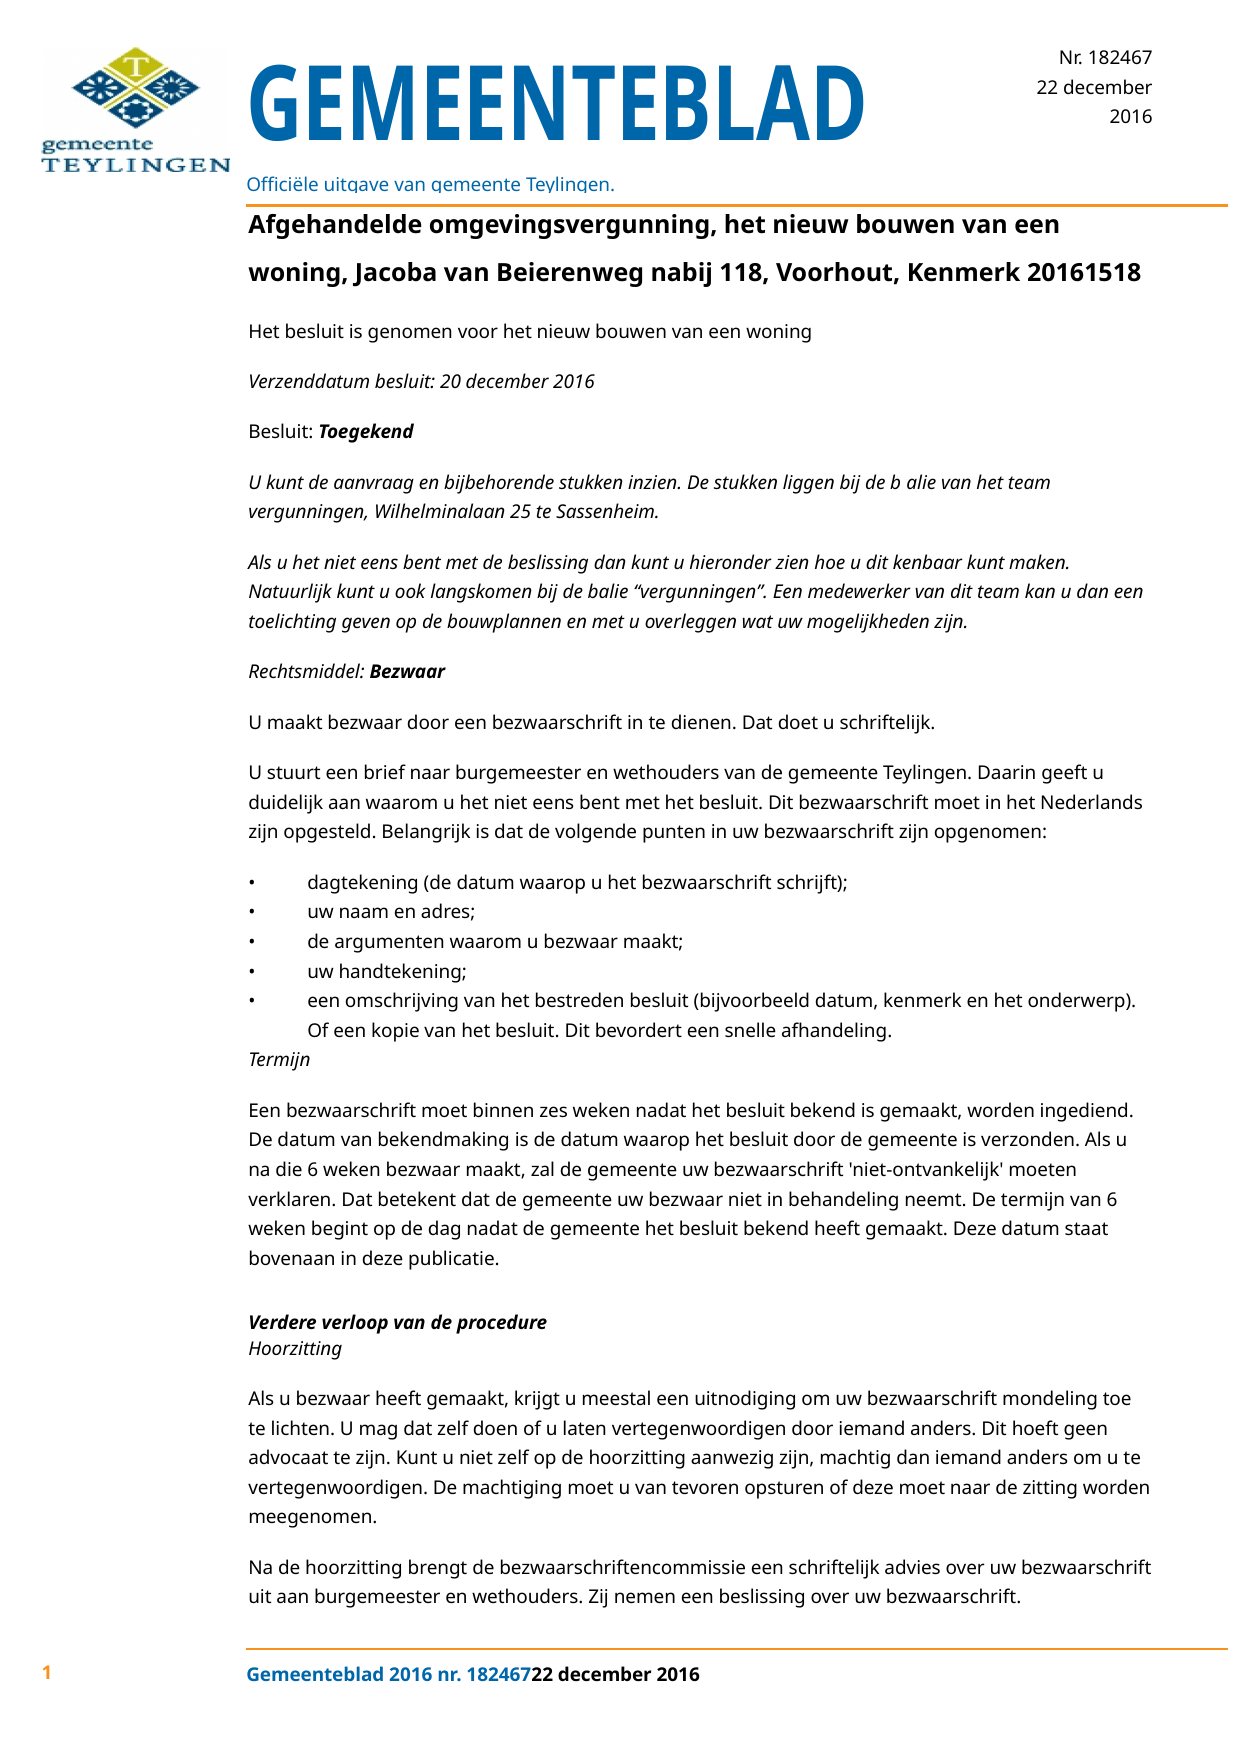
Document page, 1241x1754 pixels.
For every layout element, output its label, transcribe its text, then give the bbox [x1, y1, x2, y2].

text Als u bezwaar heeft gemaakt, krijgt u meestal een uitnodiging om uw bezwaarschrift mondeling toe te lichten. U mag dat zelf doen of u laten vertegenwoordigen door iemand anders. Dit hoeft geen advocaat te zijn. Kunt u niet zelf op de hoorzitting aanwezig zijn, machtig dan iemand anders om u te vertegenwoordigen. De machtiging moet u van tevoren opsturen of deze moet naar de zitting worden meegenomen. [248, 1385, 1152, 1529]
text U kunt de aanvraag en bijbehorende stukken inzien. De stukken liggen bij de b alie van het team vergunningen, Wilhelminalaan 25 te Sassenheim. [248, 469, 1152, 524]
text Afgehandelde omgevingsvergunning, het nieuw bouwen van een woning, Jacoba van Beierenweg nabij 118, Voorhout, Kenmerk 20161518 [248, 207, 1152, 288]
list uw handtekening; [248, 958, 1152, 984]
text Termijn [248, 1047, 1152, 1072]
text Verzenddatum besluit: 20 december 2016 [248, 368, 1152, 394]
list dagtekening (de datum waarop u het bezwaarschrift schrijft); [248, 869, 1152, 895]
text Verdere verloop van de procedure [248, 1309, 1152, 1335]
text Als u het niet eens bent met de beslissing dan kunt u hieronder zien hoe u dit kenbaar kunt maken. Natuurlijk kunt u ook langskomen bij de balie “vergunningen”. Een medewerker van dit team kan u dan een toelichting geven op de bouwplannen en met u overleggen wat uw mogelijkheden zijn. [248, 549, 1152, 634]
text Hoorzitting [248, 1335, 1152, 1360]
list uw naam en adres; [248, 899, 1152, 924]
text U maakt bezwaar door een bezwaarschrift in te dienen. Dat doet u schriftelijk. [248, 709, 1152, 735]
text Rechtsmiddel: Bezwaar [248, 659, 1152, 684]
text Een bezwaarschrift moet binnen zes weken nadat het besluit bekend is gemaakt, worden ingediend. De datum van bekendmaking is de datum waarop het besluit door de gemeente is verzonden. Als u na die 6 weken bezwaar maakt, zal de gemeente uw bezwaarschrift 'niet-ontvankelijk' moeten verklaren. Dat betekent dat de gemeente uw bezwaar niet in behandeling neemt. De termijn van 6 weken begint op de dag nadat de gemeente het besluit bekend heeft gemaakt. Deze datum staat bovenaan in deze publicatie. [248, 1097, 1152, 1271]
picture [41, 47, 231, 172]
text Na de hoorzitting brengt de bezwaarschriftencommissie een schriftelijk advies over uw bezwaarschrift uit aan burgemeester en wethouders. Zij nemen een beslissing over uw bezwaarschrift. [248, 1554, 1152, 1609]
text U stuurt een brief naar burgemeester en wethouders van de gemeente Teylingen. Daarin geeft u duidelijk aan waarom u het niet eens bent met het besluit. Dit bezwaarschrift moet in het Nederlands zijn opgesteld. Belangrijk is dat de volgende punten in uw bezwaarschrift zijn opgenomen: [248, 759, 1152, 844]
text Het besluit is genomen voor het nieuw bouwen van een woning [248, 318, 1152, 344]
list een omschrijving van het bestreden besluit (bijvoorbeeld datum, kenmerk en het onderwerp). Of een kopie van het besluit. Dit bevordert een snelle afhandeling. [248, 987, 1152, 1043]
text Besluit: Toegekend [248, 419, 1152, 444]
list de argumenten waarom u bezwaar maakt; [248, 928, 1152, 954]
